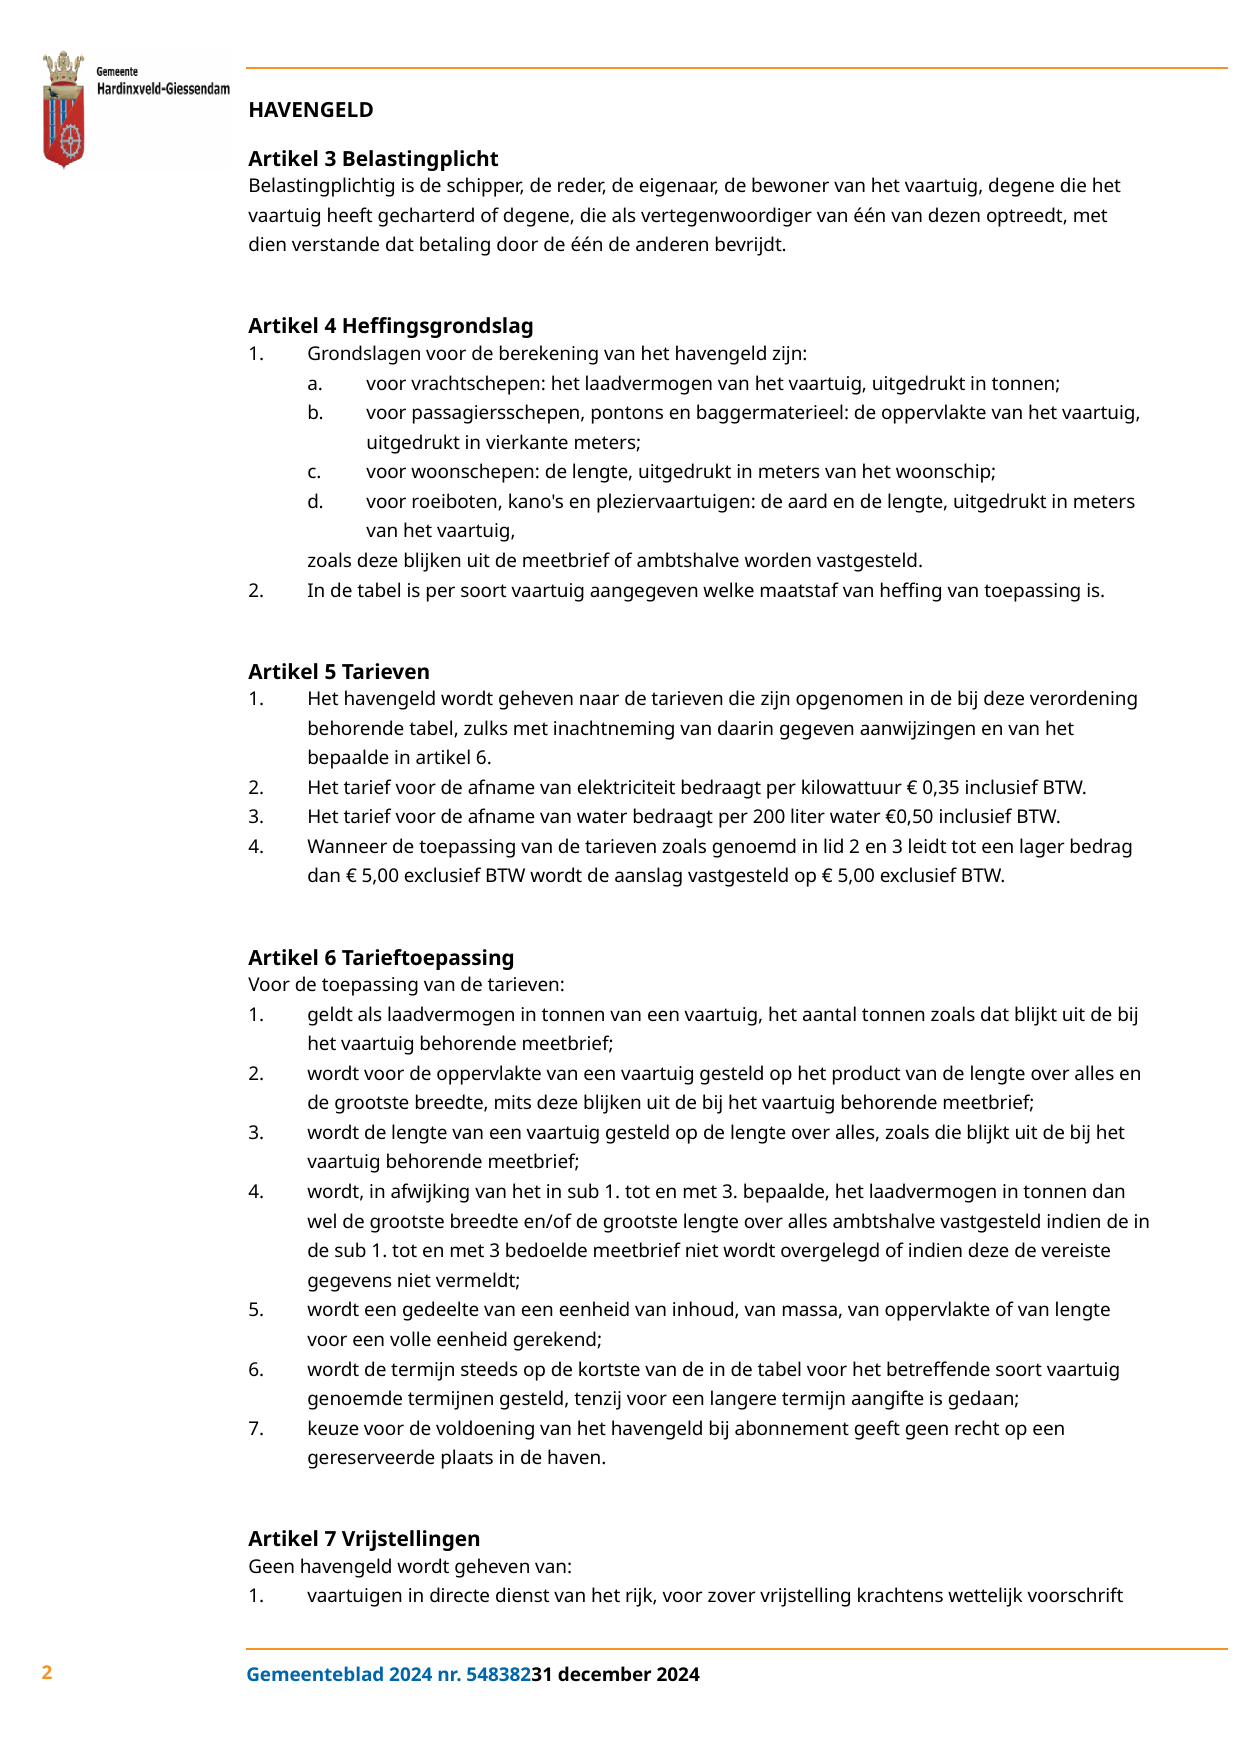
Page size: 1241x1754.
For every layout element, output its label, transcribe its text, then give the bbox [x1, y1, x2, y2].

picture [41, 47, 231, 172]
list keuze voor de voldoening van het havengeld bij abonnement geeft geen recht op een gereserveerde plaats in de haven. [248, 1415, 1152, 1470]
text Artikel 7 Vrijstellingen [248, 1524, 1152, 1553]
text Belastingplichtig is de schipper, de reder, de eigenaar, de bewoner van het vaartuig, degene die het vaartuig heeft gecharterd of degene, die als vertegenwoordiger van één van dezen optreedt, met dien verstande dat betaling door de één de anderen bevrijdt. [248, 172, 1152, 257]
list Grondslagen voor de berekening van het havengeld zijn: [248, 340, 1152, 366]
list Het havengeld wordt geheven naar de tarieven die zijn opgenomen in de bij deze verordening behorende tabel, zulks met inachtneming van daarin gegeven aanwijzingen en van het bepaalde in artikel 6. [248, 685, 1152, 770]
text Voor de toepassing van de tarieven: [248, 971, 1152, 997]
text Artikel 6 Tarieftoepassing [248, 943, 1152, 971]
list wordt voor de oppervlakte van een vaartuig gesteld op het product van de lengte over alles en de grootste breedte, mits deze blijken uit de bij het vaartuig behorende meetbrief; [248, 1060, 1152, 1115]
list voor roeiboten, kano's en pleziervaartuigen: de aard en de lengte, uitgedrukt in meters van het vaartuig, [307, 488, 1152, 543]
list zoals deze blijken uit de meetbrief of ambtshalve worden vastgesteld. [248, 547, 1152, 573]
list geldt als laadvermogen in tonnen van een vaartuig, het aantal tonnen zoals dat blijkt uit de bij het vaartuig behorende meetbrief; [248, 1001, 1152, 1056]
text Geen havengeld wordt geheven van: [248, 1553, 1152, 1579]
list wordt een gedeelte van een eenheid van inhoud, van massa, van oppervlakte of van lengte voor een volle eenheid gerekend; [248, 1297, 1152, 1352]
list In de tabel is per soort vaartuig aangegeven welke maatstaf van heffing van toepassing is. [248, 577, 1152, 602]
text Artikel 5 Tarieven [248, 657, 1152, 685]
list voor woonschepen: de lengte, uitgedrukt in meters van het woonschip; [307, 458, 1152, 484]
list Het tarief voor de afname van water bedraagt per 200 liter water €0,50 inclusief BTW. [248, 803, 1152, 829]
text Artikel 3 Belastingplicht [248, 144, 1152, 172]
list vaartuigen in directe dienst van het rijk, voor zover vrijstelling krachtens wettelijk voorschrift [248, 1582, 1152, 1608]
list voor vrachtschepen: het laadvermogen van het vaartuig, uitgedrukt in tonnen; [307, 370, 1152, 395]
text Artikel 4 Heffingsgrondslag [248, 312, 1152, 340]
list wordt de lengte van een vaartuig gesteld op de lengte over alles, zoals die blijkt uit de bij het vaartuig behorende meetbrief; [248, 1119, 1152, 1174]
list Wanneer de toepassing van de tarieven zoals genoemd in lid 2 en 3 leidt tot een lager bedrag dan € 5,00 exclusief BTW wordt de aanslag vastgesteld op € 5,00 exclusief BTW. [248, 833, 1152, 888]
list voor passagiersschepen, pontons en baggermaterieel: de oppervlakte van het vaartuig, uitgedrukt in vierkante meters; [307, 399, 1152, 454]
list wordt, in afwijking van het in sub 1. tot en met 3. bepaalde, het laadvermogen in tonnen dan wel de grootste breedte en/of de grootste lengte over alles ambtshalve vastgesteld indien de in de sub 1. tot en met 3 bedoelde meetbrief niet wordt overgelegd of indien deze de vereiste gegevens niet vermeldt; [248, 1178, 1152, 1293]
list wordt de termijn steeds op de kortste van de in de tabel voor het betreffende soort vaartuig genoemde termijnen gesteld, tenzij voor een langere termijn aangifte is gedaan; [248, 1356, 1152, 1411]
text HAVENGELD [248, 95, 1152, 123]
list Het tarief voor de afname van elektriciteit bedraagt per kilowattuur € 0,35 inclusief BTW. [248, 774, 1152, 800]
